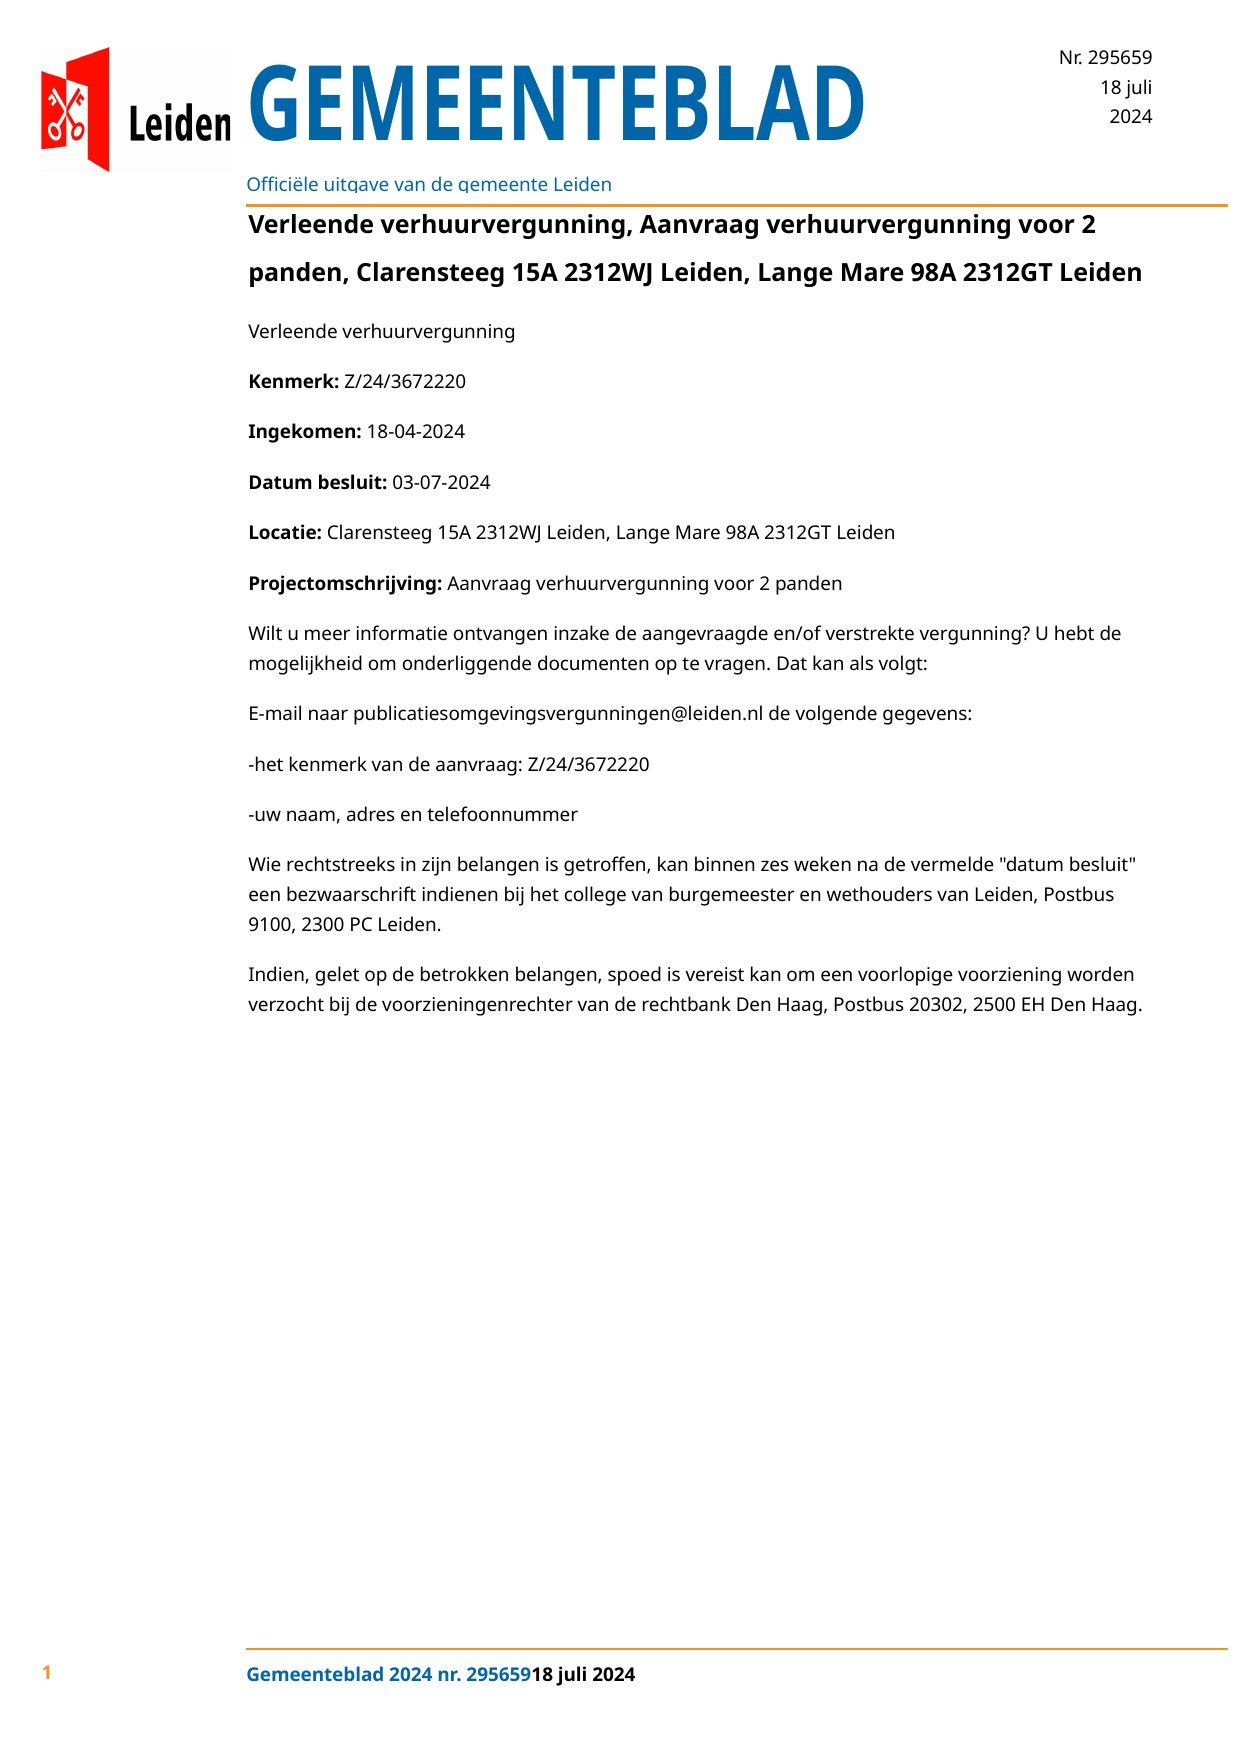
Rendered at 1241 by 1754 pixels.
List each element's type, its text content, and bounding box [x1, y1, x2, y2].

text Verleende verhuurvergunning [248, 318, 1152, 344]
text Kenmerk: Z/24/3672220 [248, 368, 1152, 394]
text Wilt u meer informatie ontvangen inzake de aangevraagde en/of verstrekte vergunning? U hebt de mogelijkheid om onderliggende documenten op te vragen. Dat kan als volgt: [248, 620, 1152, 676]
text Verleende verhuurvergunning, Aanvraag verhuurvergunning voor 2 panden, Clarensteeg 15A 2312WJ Leiden, Lange Mare 98A 2312GT Leiden [248, 207, 1152, 288]
text Locatie: Clarensteeg 15A 2312WJ Leiden, Lange Mare 98A 2312GT Leiden [248, 519, 1152, 545]
picture [41, 47, 231, 172]
text -uw naam, adres en telefoonnummer [248, 801, 1152, 827]
text Indien, gelet op de betrokken belangen, spoed is vereist kan om een voorlopige voorziening worden verzocht bij de voorzieningenrechter van de rechtbank Den Haag, Postbus 20302, 2500 EH Den Haag. [248, 961, 1152, 1017]
text -het kenmerk van de aanvraag: Z/24/3672220 [248, 751, 1152, 777]
text Datum besluit: 03-07-2024 [248, 469, 1152, 495]
text Projectomschrijving: Aanvraag verhuurvergunning voor 2 panden [248, 570, 1152, 596]
text E-mail naar publicatiesomgevingsvergunningen@leiden.nl de volgende gegevens: [248, 700, 1152, 726]
text Wie rechtstreeks in zijn belangen is getroffen, kan binnen zes weken na de vermelde "datum besluit" een bezwaarschrift indienen bij het college van burgemeester en wethouders van Leiden, Postbus 9100, 2300 PC Leiden. [248, 852, 1152, 937]
text Ingekomen: 18-04-2024 [248, 419, 1152, 444]
